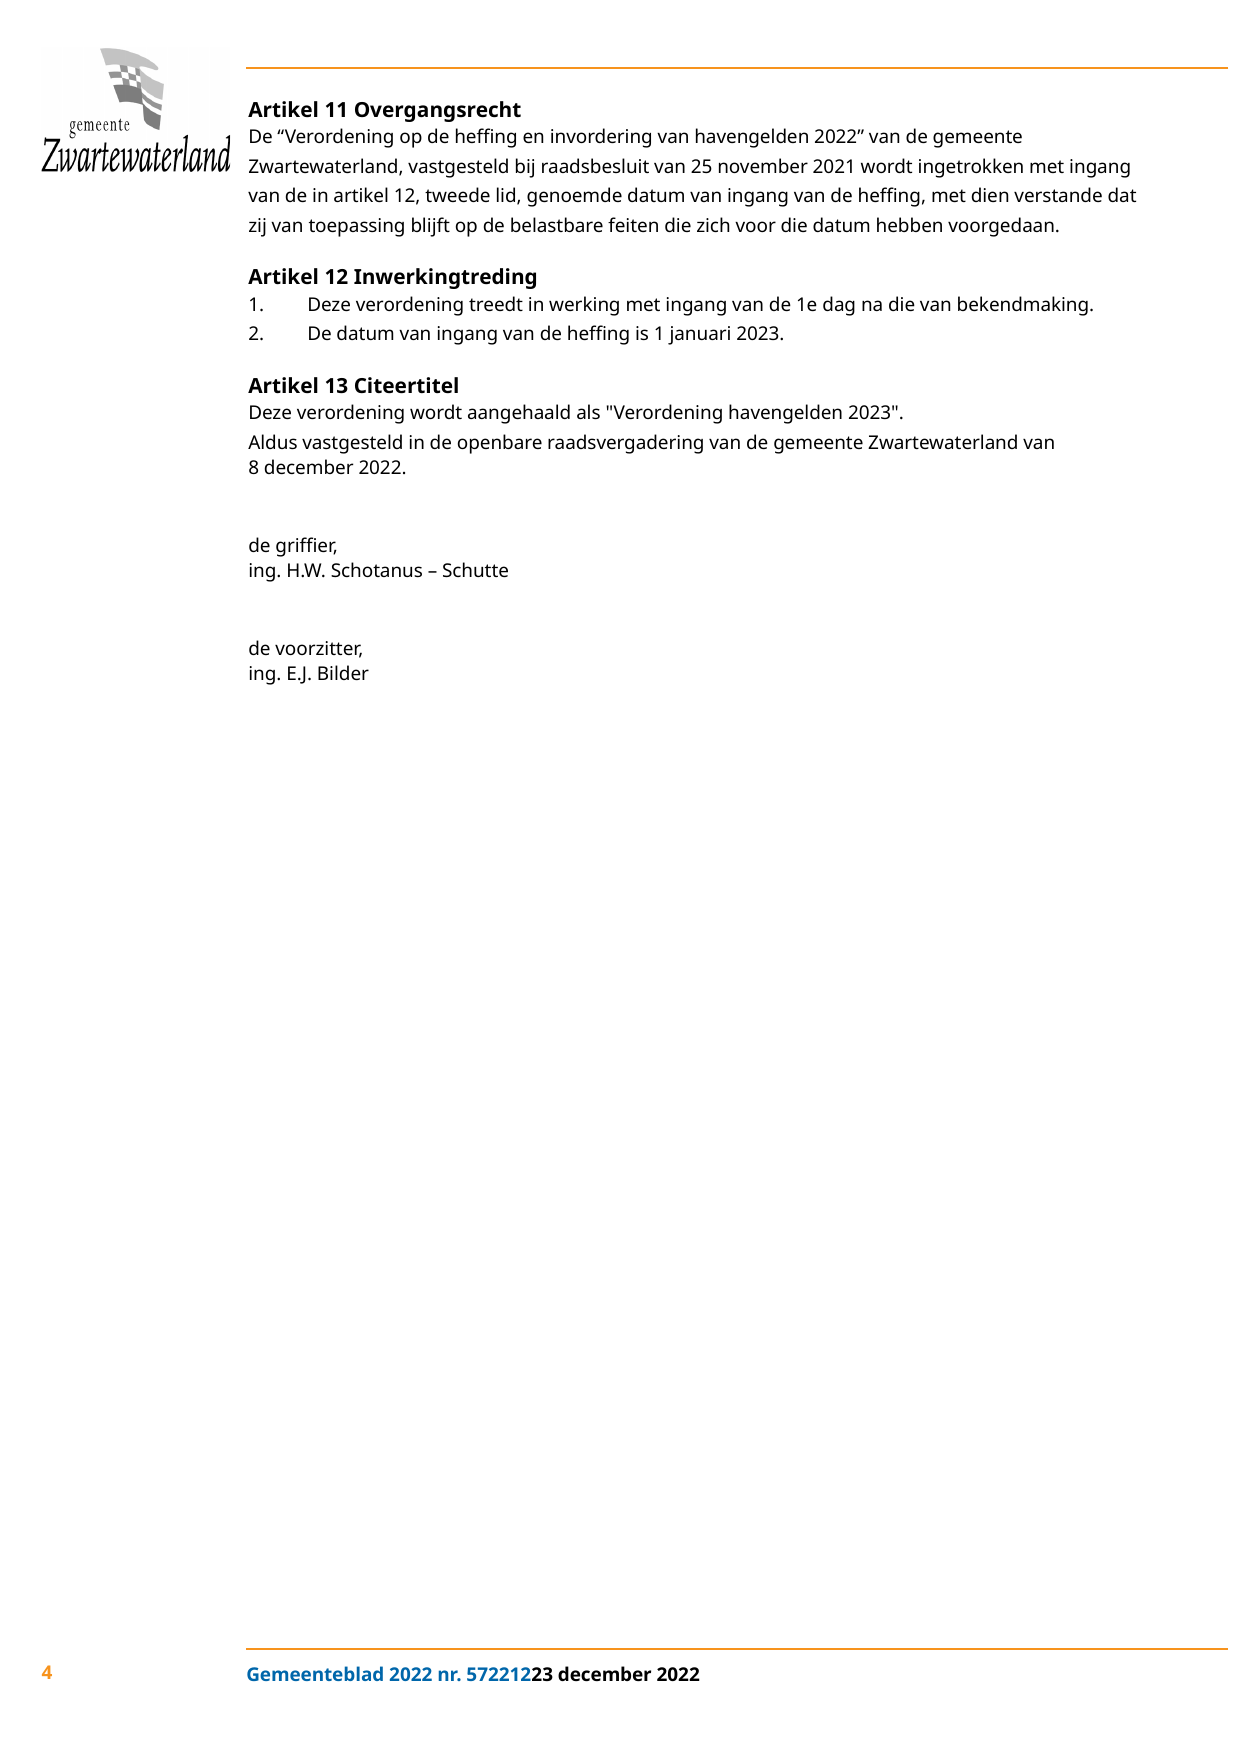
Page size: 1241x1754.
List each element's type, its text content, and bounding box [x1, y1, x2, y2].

text Artikel 13 Citeertitel [248, 371, 1152, 399]
text de griffier, [248, 532, 1152, 557]
list De datum van ingang van de heffing is 1 januari 2023. [248, 320, 1152, 346]
list Deze verordening treedt in werking met ingang van de 1e dag na die van bekendmaking. [248, 291, 1152, 317]
text De “Verordening op de heffing en invordering van havengelden 2022” van de gemeente Zwartewaterland, vastgesteld bij raadsbesluit van 25 november 2021 wordt ingetrokken met ingang van de in artikel 12, tweede lid, genoemde datum van ingang van de heffing, met dien verstande dat zij van toepassing blijft op de belastbare feiten die zich voor die datum hebben voorgedaan. [248, 123, 1152, 238]
text de voorzitter, [248, 635, 1152, 660]
picture [41, 47, 231, 172]
text ing. H.W. Schotanus – Schutte [248, 557, 1152, 583]
text Deze verordening wordt aangehaald als "Verordening havengelden 2023". [248, 399, 1152, 425]
text Artikel 11 Overgangsrecht [248, 95, 1152, 123]
text Aldus vastgesteld in de openbare raadsvergadering van de gemeente Zwartewaterland van [248, 429, 1152, 454]
text 8 december 2022. [248, 454, 1152, 480]
text ing. E.J. Bilder [248, 660, 1152, 686]
text Artikel 12 Inwerkingtreding [248, 262, 1152, 291]
